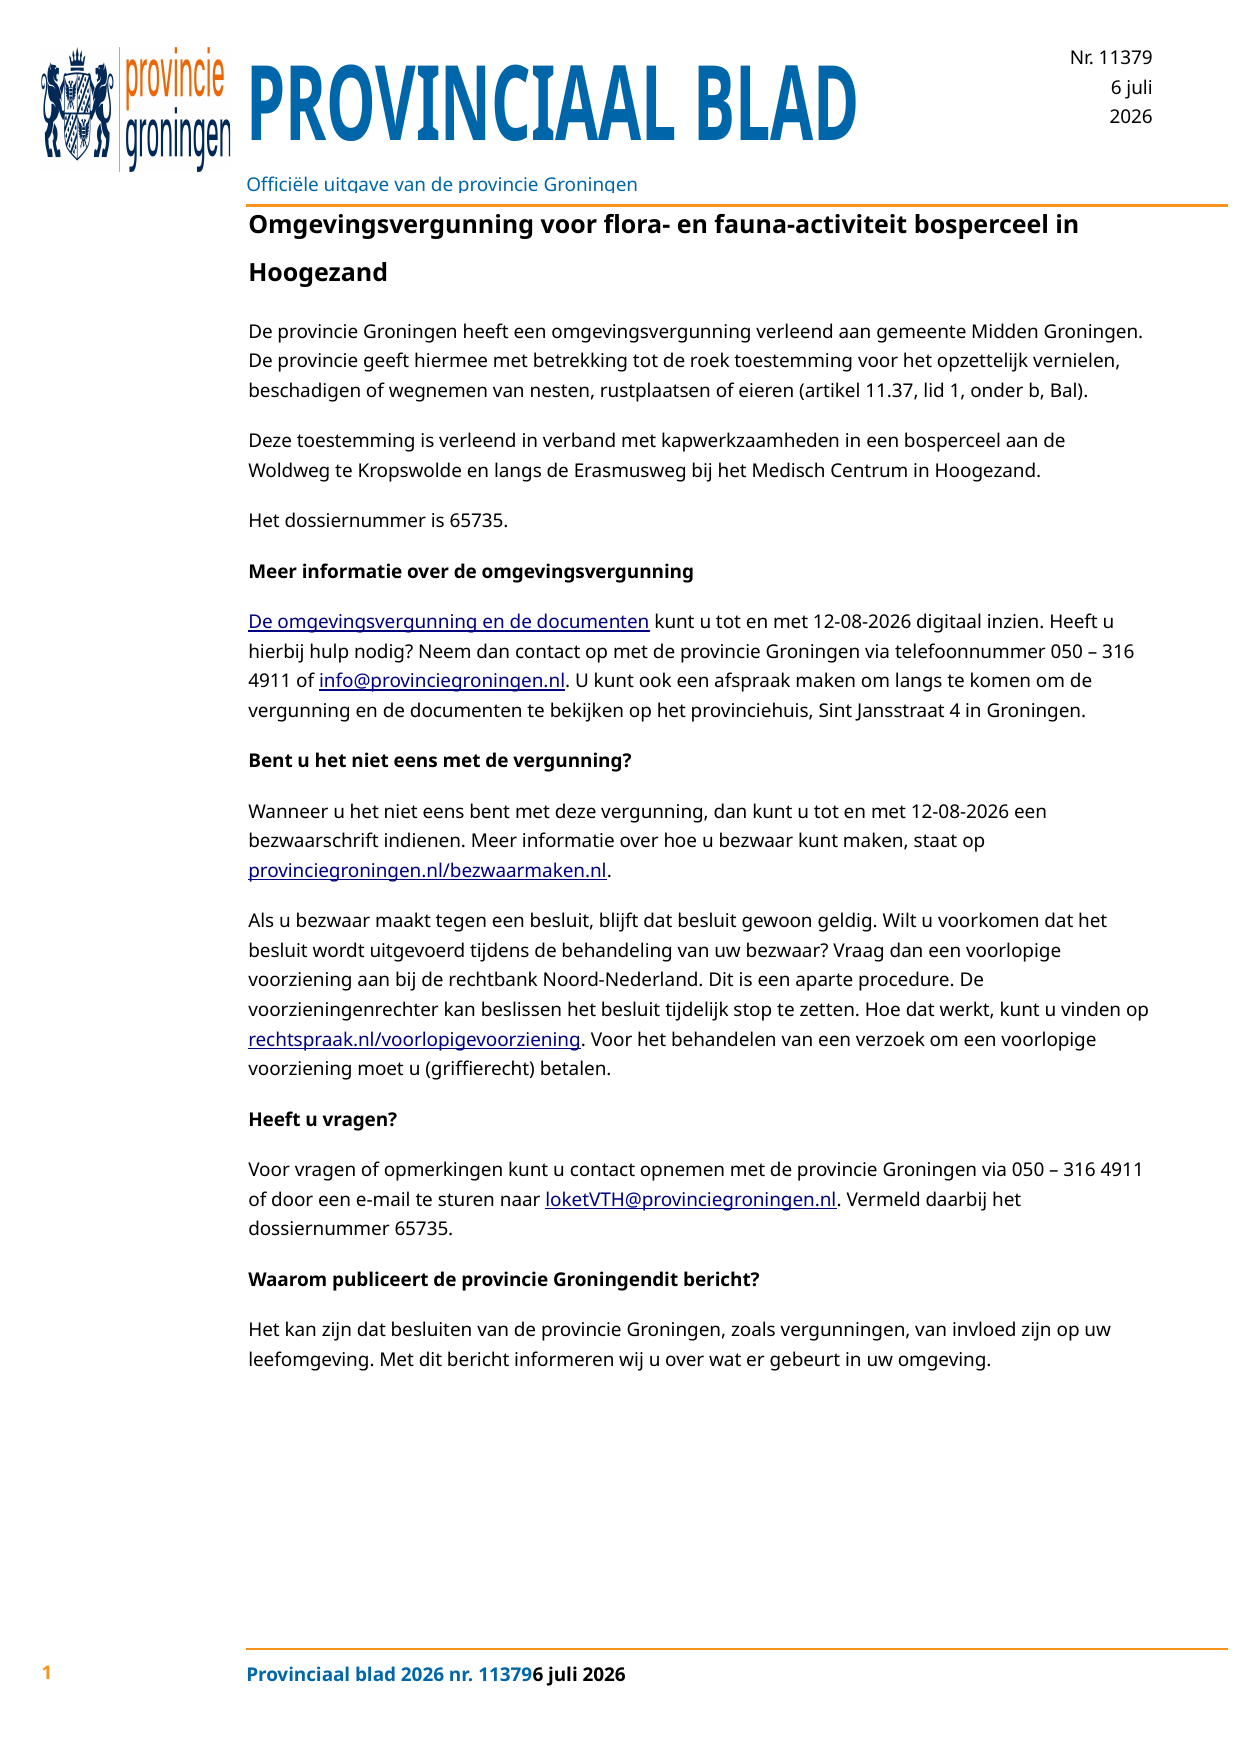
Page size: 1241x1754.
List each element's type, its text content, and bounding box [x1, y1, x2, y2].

text Heeft u vragen? [248, 1106, 1152, 1132]
picture [41, 47, 231, 172]
text Voor vragen of opmerkingen kunt u contact opnemen met de provincie Groningen via 050 – 316 4911 of door een e-mail te sturen naar loketVTH@provinciegroningen.nl. Vermeld daarbij het dossiernummer 65735. [248, 1156, 1152, 1241]
text Meer informatie over de omgevingsvergunning [248, 558, 1152, 584]
text Als u bezwaar maakt tegen een besluit, blijft dat besluit gewoon geldig. Wilt u voorkomen dat het besluit wordt uitgevoerd tijdens de behandeling van uw bezwaar? Vraag dan een voorlopige voorziening aan bij de rechtbank Noord-Nederland. Dit is een aparte procedure. De voorzieningenrechter kan beslissen het besluit tijdelijk stop te zetten. Hoe dat werkt, kunt u vinden op rechtspraak.nl/voorlopigevoorziening. Voor het behandelen van een verzoek om een voorlopige voorziening moet u (griffierecht) betalen. [248, 907, 1152, 1081]
text Het dossiernummer is 65735. [248, 507, 1152, 533]
text Bent u het niet eens met de vergunning? [248, 747, 1152, 773]
text Omgevingsvergunning voor flora- en fauna-activiteit bosperceel in Hoogezand [248, 207, 1152, 288]
text De omgevingsvergunning en de documenten kunt u tot en met 12-08-2026 digitaal inzien. Heeft u hierbij hulp nodig? Neem dan contact op met de provincie Groningen via telefoonnummer 050 – 316 4911 of info@provinciegroningen.nl. U kunt ook een afspraak maken om langs te komen om de vergunning en de documenten te bekijken op het provinciehuis, Sint Jansstraat 4 in Groningen. [248, 608, 1152, 723]
text Deze toestemming is verleend in verband met kapwerkzaamheden in een bosperceel aan de Woldweg te Kropswolde en langs de Erasmusweg bij het Medisch Centrum in Hoogezand. [248, 427, 1152, 483]
text Wanneer u het niet eens bent met deze vergunning, dan kunt u tot en met 12-08-2026 een bezwaarschrift indienen. Meer informatie over hoe u bezwaar kunt maken, staat op provinciegroningen.nl/bezwaarmaken.nl. [248, 798, 1152, 883]
text Het kan zijn dat besluiten van de provincie Groningen, zoals vergunningen, van invloed zijn op uw leefomgeving. Met dit bericht informeren wij u over wat er gebeurt in uw omgeving. [248, 1316, 1152, 1372]
text De provincie Groningen heeft een omgevingsvergunning verleend aan gemeente Midden Groningen. De provincie geeft hiermee met betrekking tot de roek toestemming voor het opzettelijk vernielen, beschadigen of wegnemen van nesten, rustplaatsen of eieren (artikel 11.37, lid 1, onder b, Bal). [248, 318, 1152, 403]
text Waarom publiceert de provincie Groningendit bericht? [248, 1266, 1152, 1292]
